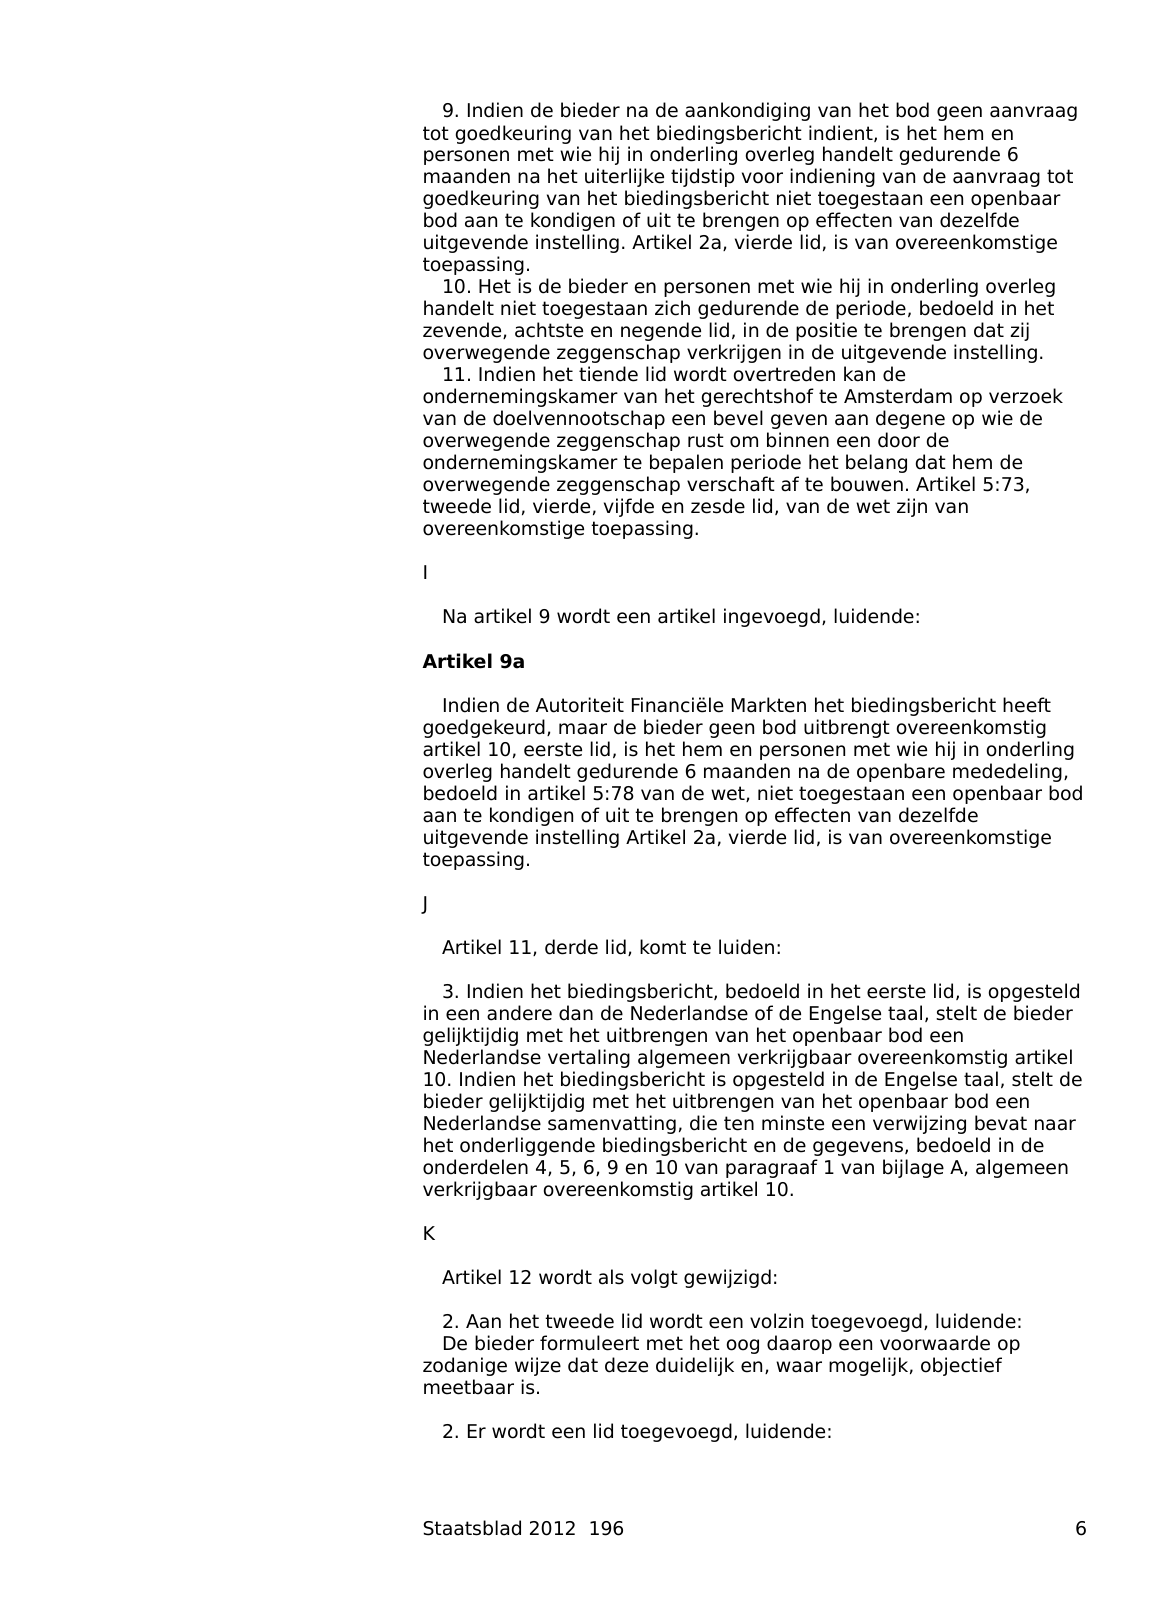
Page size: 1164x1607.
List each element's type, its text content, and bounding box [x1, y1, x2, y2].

text Na artikel 9 wordt een artikel ingevoegd, luidende: [422, 606, 1087, 628]
text Artikel 11, derde lid, komt te luiden: [422, 937, 1087, 959]
text 11. Indien het tiende lid wordt overtreden kan de ondernemingskamer van het gerechtshof te Amsterdam op verzoek van de doelvennootschap een bevel geven aan degene op wie de overwegende zeggenschap rust om binnen een door de ondernemingskamer te bepalen periode het belang dat hem de overwegende zeggenschap verschaft af te bouwen. Artikel 5:73, tweede lid, vierde, vijfde en zesde lid, van de wet zijn van overeenkomstige toepassing. [422, 364, 1087, 540]
text 9. Indien de bieder na de aankondiging van het bod geen aanvraag tot goedkeuring van het biedingsbericht indient, is het hem en personen met wie hij in onderling overleg handelt gedurende 6 maanden na het uiterlijke tijdstip voor indiening van de aanvraag tot goedkeuring van het biedingsbericht niet toegestaan een openbaar bod aan te kondigen of uit te brengen op effecten van dezelfde uitgevende instelling. Artikel 2a, vierde lid, is van overeenkomstige toepassing. [422, 100, 1087, 276]
subtitle Artikel 9a [422, 651, 1087, 672]
text K [422, 1223, 1087, 1245]
text 3. Indien het biedingsbericht, bedoeld in het eerste lid, is opgesteld in een andere dan de Nederlandse of de Engelse taal, stelt de bieder gelijktijdig met het uitbrengen van het openbaar bod een Nederlandse vertaling algemeen verkrijgbaar overeenkomstig artikel 10. Indien het biedingsbericht is opgesteld in de Engelse taal, stelt de bieder gelijktijdig met het uitbrengen van het openbaar bod een Nederlandse samenvatting, die ten minste een verwijzing bevat naar het onderliggende biedingsbericht en de gegevens, bedoeld in de onderdelen 4, 5, 6, 9 en 10 van paragraaf 1 van bijlage A, algemeen verkrijgbaar overeenkomstig artikel 10. [422, 981, 1087, 1201]
text De bieder formuleert met het oog daarop een voorwaarde op zodanige wijze dat deze duidelijk en, waar mogelijk, objectief meetbaar is. [422, 1333, 1087, 1399]
text J [422, 893, 1087, 915]
text 10. Het is de bieder en personen met wie hij in onderling overleg handelt niet toegestaan zich gedurende de periode, bedoeld in het zevende, achtste en negende lid, in de positie te brengen dat zij overwegende zeggenschap verkrijgen in de uitgevende instelling. [422, 276, 1087, 364]
text 2. Aan het tweede lid wordt een volzin toegevoegd, luidende: [422, 1311, 1087, 1333]
text Indien de Autoriteit Financiële Markten het biedingsbericht heeft goedgekeurd, maar de bieder geen bod uitbrengt overeenkomstig artikel 10, eerste lid, is het hem en personen met wie hij in onderling overleg handelt gedurende 6 maanden na de openbare mededeling, bedoeld in artikel 5:78 van de wet, niet toegestaan een openbaar bod aan te kondigen of uit te brengen op effecten van dezelfde uitgevende instelling Artikel 2a, vierde lid, is van overeenkomstige toepassing. [422, 695, 1087, 871]
text I [422, 562, 1087, 584]
text Artikel 12 wordt als volgt gewijzigd: [422, 1267, 1087, 1289]
text 2. Er wordt een lid toegevoegd, luidende: [422, 1421, 1087, 1443]
